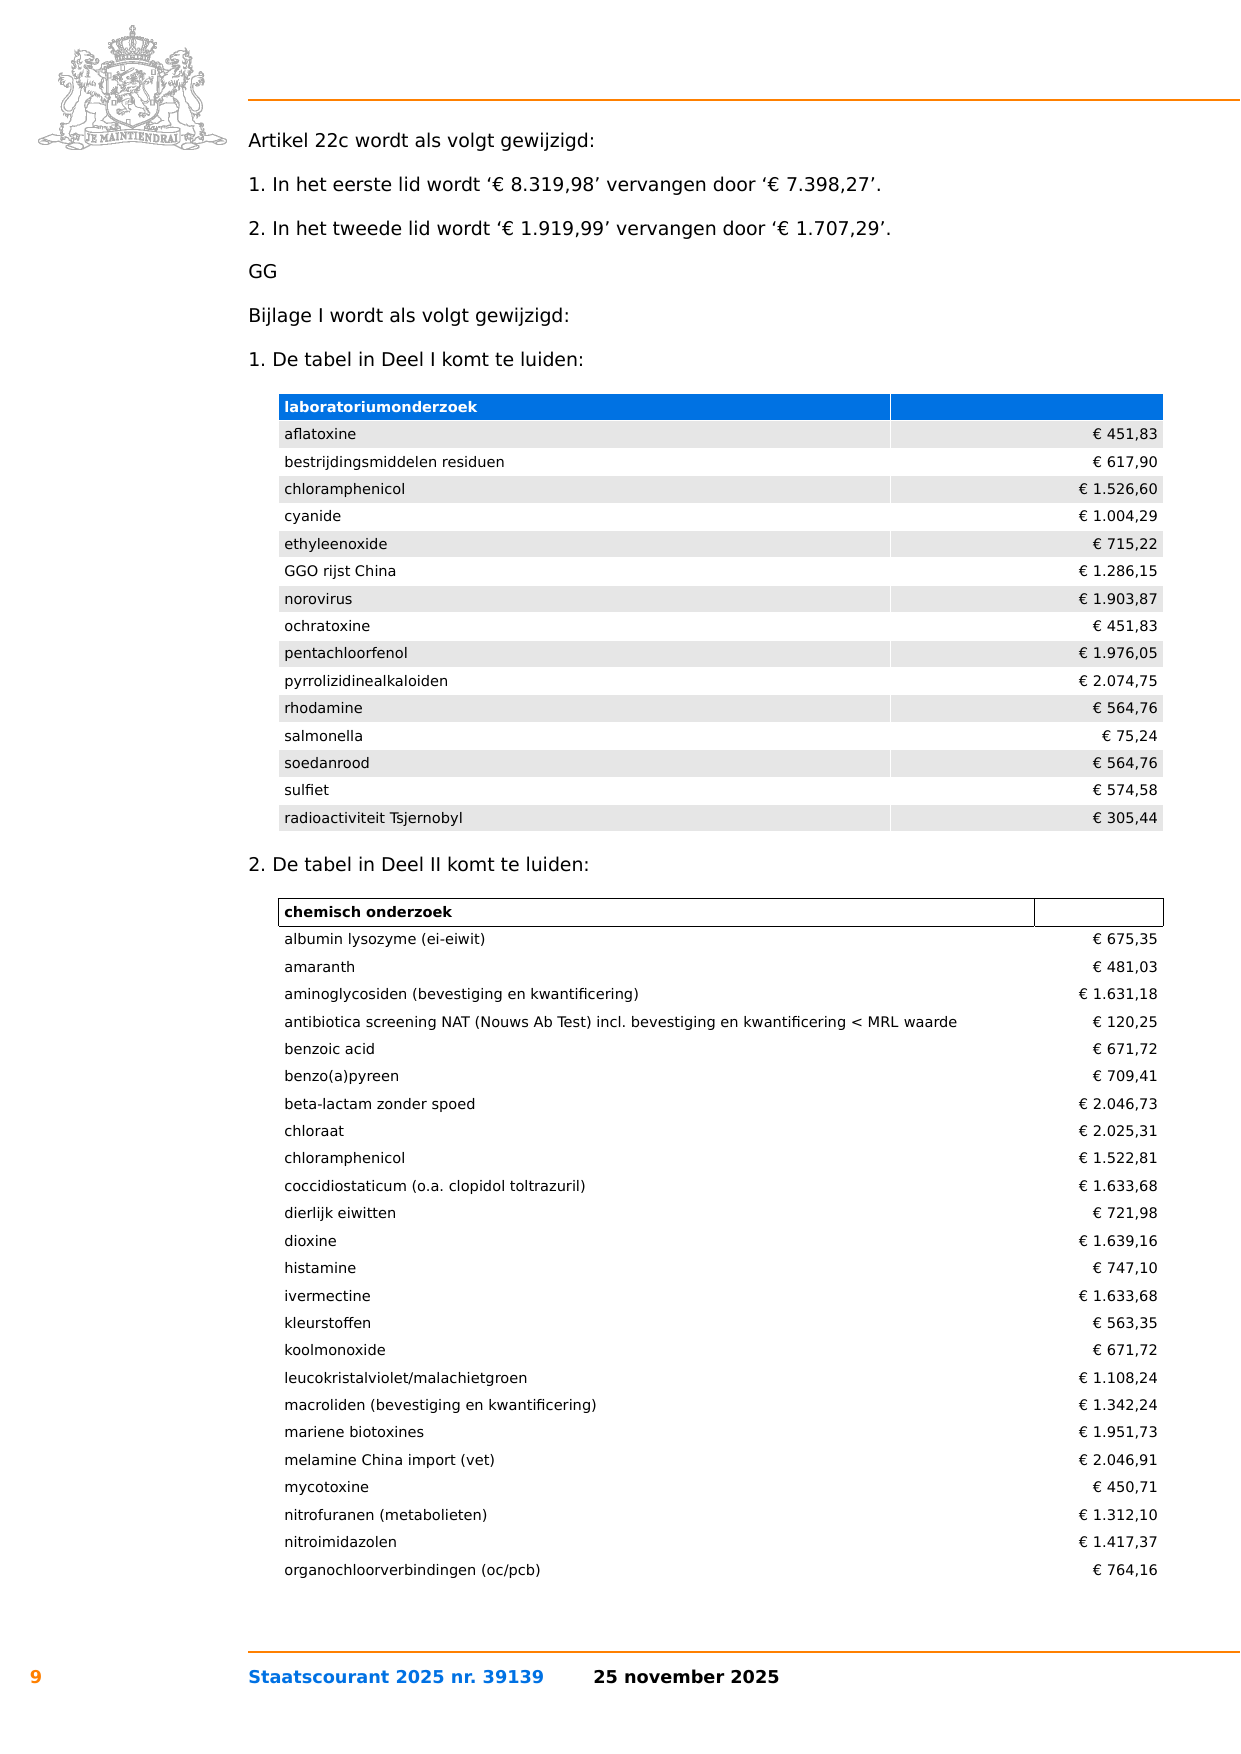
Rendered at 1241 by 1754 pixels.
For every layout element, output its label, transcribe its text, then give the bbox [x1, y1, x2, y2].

table_cell € 1.526,60 [891, 476, 1163, 503]
text 2. De tabel in Deel II komt te luiden: [248, 854, 1163, 876]
table_cell organochloorverbindingen (oc/pcb) [279, 1557, 1034, 1583]
table_cell € 451,83 [891, 613, 1163, 639]
table_cell ethyleenoxide [279, 531, 890, 557]
table_cell € 671,72 [1035, 1338, 1163, 1364]
table_cell € 574,58 [891, 778, 1163, 804]
table_cell kleurstoffen [279, 1310, 1034, 1336]
table_cell € 564,76 [891, 695, 1163, 722]
table_cell € 1.286,15 [891, 559, 1163, 585]
table_cell € 481,03 [1035, 954, 1163, 980]
table_cell dierlijk eiwitten [279, 1201, 1034, 1227]
table_cell € 1.631,18 [1035, 981, 1163, 1008]
table_cell histamine [279, 1255, 1034, 1282]
table_cell € 764,16 [1035, 1557, 1163, 1583]
table_cell albumin lysozyme (ei-eiwit) [279, 927, 1034, 953]
table_cell € 1.903,87 [891, 586, 1163, 612]
table_cell salmonella [279, 723, 890, 749]
table_cell koolmonoxide [279, 1338, 1034, 1364]
table_cell GGO rijst China [279, 559, 890, 585]
table_cell € 2.046,73 [1035, 1091, 1163, 1117]
table_cell € 1.004,29 [891, 504, 1163, 530]
table_cell aflatoxine [279, 421, 890, 448]
table_cell € 450,71 [1035, 1475, 1163, 1501]
table_cell € 675,35 [1035, 927, 1163, 953]
table_cell soedanrood [279, 750, 890, 777]
table_cell norovirus [279, 586, 890, 612]
table_cell ochratoxine [279, 613, 890, 639]
text 2. In het tweede lid wordt ‘€ 1.919,99’ vervangen door ‘€ 1.707,29’. [248, 218, 1163, 239]
table_cell € 1.522,81 [1035, 1146, 1163, 1172]
table_cell € 2.046,91 [1035, 1447, 1163, 1473]
table_cell nitroimidazolen [279, 1529, 1034, 1556]
table_cell € 1.639,16 [1035, 1228, 1163, 1254]
table_cell radioactiviteit Tsjernobyl [279, 805, 890, 831]
table_header chemisch onderzoek [279, 899, 1034, 926]
table_cell chloramphenicol [279, 1146, 1034, 1172]
table_cell mycotoxine [279, 1475, 1034, 1501]
table_cell € 1.312,10 [1035, 1502, 1163, 1528]
table_cell beta-lactam zonder spoed [279, 1091, 1034, 1117]
table_cell € 2.025,31 [1035, 1118, 1163, 1145]
table_cell € 564,76 [891, 750, 1163, 777]
table_cell cyanide [279, 504, 890, 530]
table_cell € 1.633,68 [1035, 1283, 1163, 1309]
table_cell aminoglycosiden (bevestiging en kwantificering) [279, 981, 1034, 1008]
table_header laboratoriumonderzoek [279, 394, 890, 420]
table_cell € 617,90 [891, 449, 1163, 475]
table_cell amaranth [279, 954, 1034, 980]
table_cell benzo(a)pyreen [279, 1064, 1034, 1090]
table_cell melamine China import (vet) [279, 1447, 1034, 1473]
table_cell chloramphenicol [279, 476, 890, 503]
text 1. De tabel in Deel I komt te luiden: [248, 349, 1163, 371]
table_cell antibiotica screening NAT (Nouws Ab Test) incl. bevestiging en kwantificering < MRL waarde [279, 1009, 1034, 1035]
text 1. In het eerste lid wordt ‘€ 8.319,98’ vervangen door ‘€ 7.398,27’. [248, 174, 1163, 196]
table_cell € 671,72 [1035, 1036, 1163, 1062]
table_cell benzoic acid [279, 1036, 1034, 1062]
text Bijlage I wordt als volgt gewijzigd: [248, 305, 1163, 327]
table_cell chloraat [279, 1118, 1034, 1145]
text GG [248, 261, 1163, 283]
table_cell € 721,98 [1035, 1201, 1163, 1227]
text Artikel 22c wordt als volgt gewijzigd: [248, 130, 1163, 152]
table_cell € 747,10 [1035, 1255, 1163, 1282]
picture [38, 25, 227, 150]
table_cell € 120,25 [1035, 1009, 1163, 1035]
table_cell macroliden (bevestiging en kwantificering) [279, 1392, 1034, 1419]
table_cell leucokristalviolet/malachietgroen [279, 1365, 1034, 1391]
table_cell € 305,44 [891, 805, 1163, 831]
table_cell € 1.417,37 [1035, 1529, 1163, 1556]
table_header [891, 394, 1163, 420]
table_cell € 1.342,24 [1035, 1392, 1163, 1419]
table_cell mariene biotoxines [279, 1420, 1034, 1446]
table_cell bestrijdingsmiddelen residuen [279, 449, 890, 475]
table_cell rhodamine [279, 695, 890, 722]
table_cell € 75,24 [891, 723, 1163, 749]
table_cell € 563,35 [1035, 1310, 1163, 1336]
table_cell € 2.074,75 [891, 668, 1163, 694]
table_cell € 709,41 [1035, 1064, 1163, 1090]
table_cell € 1.951,73 [1035, 1420, 1163, 1446]
table_cell € 715,22 [891, 531, 1163, 557]
table_cell pyrrolizidinealkaloiden [279, 668, 890, 694]
table_cell € 1.633,68 [1035, 1173, 1163, 1199]
table_cell € 1.976,05 [891, 641, 1163, 667]
table_cell € 451,83 [891, 421, 1163, 448]
table_cell sulfiet [279, 778, 890, 804]
table_cell ivermectine [279, 1283, 1034, 1309]
table_cell pentachloorfenol [279, 641, 890, 667]
table_cell € 1.108,24 [1035, 1365, 1163, 1391]
table_cell coccidiostaticum (o.a. clopidol toltrazuril) [279, 1173, 1034, 1199]
table_cell nitrofuranen (metabolieten) [279, 1502, 1034, 1528]
table_header [1035, 899, 1163, 926]
table_cell dioxine [279, 1228, 1034, 1254]
